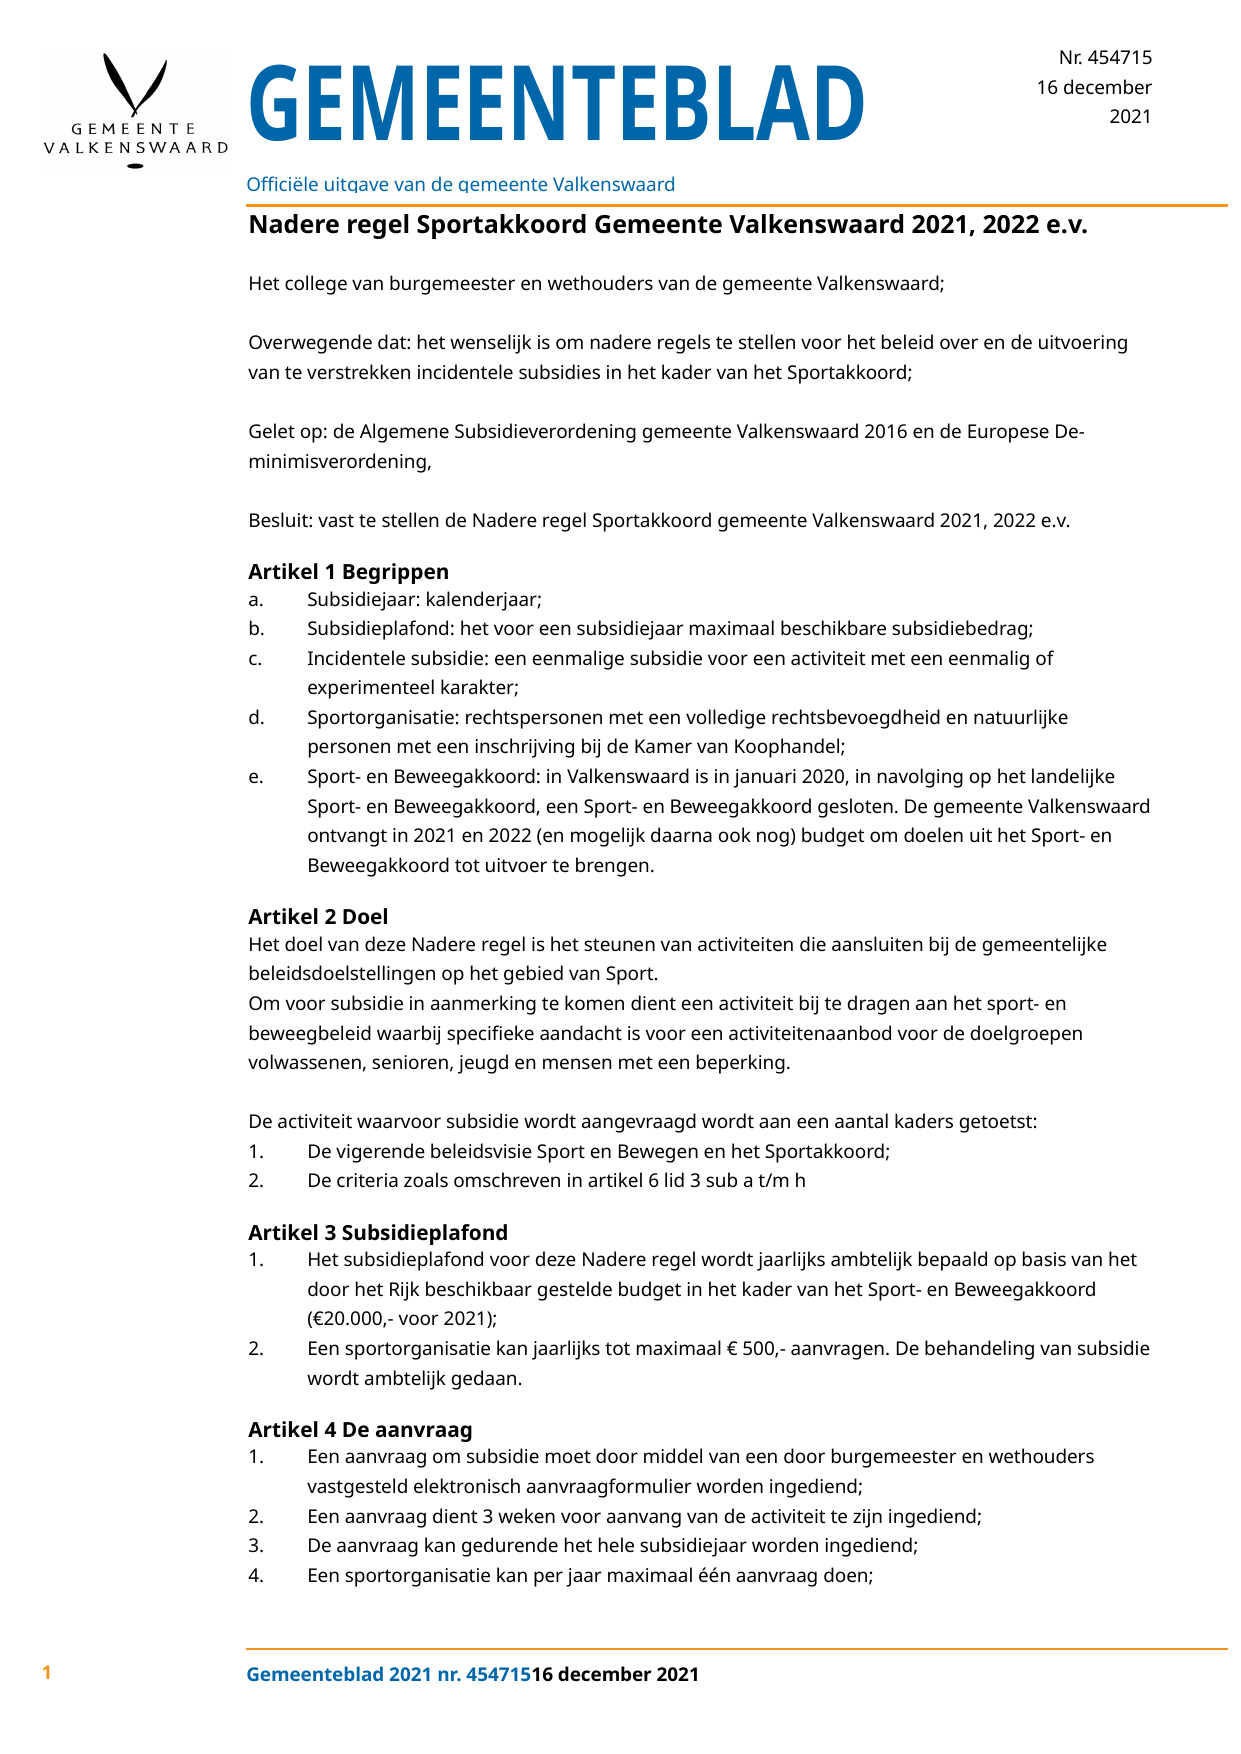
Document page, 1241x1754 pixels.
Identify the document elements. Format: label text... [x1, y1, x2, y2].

text Artikel 1 Begrippen [248, 557, 1152, 586]
text Besluit: vast te stellen de Nadere regel Sportakkoord gemeente Valkenswaard 2021, 2022 e.v. [248, 507, 1152, 533]
list Sport- en Beweegakkoord: in Valkenswaard is in januari 2020, in navolging op het landelijke Sport- en Beweegakkoord, een Sport- en Beweegakkoord gesloten. De gemeente Valkenswaard ontvangt in 2021 en 2022 (en mogelijk daarna ook nog) budget om doelen uit het Sport- en Beweegakkoord tot uitvoer te brengen. [248, 763, 1152, 878]
list Een sportorganisatie kan per jaar maximaal één aanvraag doen; [248, 1562, 1152, 1588]
text Om voor subsidie in aanmerking te komen dient een activiteit bij te dragen aan het sport- en beweegbeleid waarbij specifieke aandacht is voor een activiteitenaanbod voor de doelgroepen volwassenen, senioren, jeugd en mensen met een beperking. [248, 990, 1152, 1075]
list De criteria zoals omschreven in artikel 6 lid 3 sub a t/m h [248, 1168, 1152, 1193]
text Artikel 2 Doel [248, 902, 1152, 931]
text Het doel van deze Nadere regel is het steunen van activiteiten die aansluiten bij de gemeentelijke beleidsdoelstellingen op het gebied van Sport. [248, 931, 1152, 986]
list Een sportorganisatie kan jaarlijks tot maximaal € 500,- aanvragen. De behandeling van subsidie wordt ambtelijk gedaan. [248, 1335, 1152, 1391]
list De vigerende beleidsvisie Sport en Bewegen en het Sportakkoord; [248, 1138, 1152, 1164]
list Het subsidieplafond voor deze Nadere regel wordt jaarlijks ambtelijk bepaald op basis van het door het Rijk beschikbaar gestelde budget in het kader van het Sport- en Beweegakkoord (€20.000,- voor 2021); [248, 1246, 1152, 1331]
list Een aanvraag om subsidie moet door middel van een door burgemeester en wethouders vastgesteld elektronisch aanvraagformulier worden ingediend; [248, 1444, 1152, 1499]
list Subsidieplafond: het voor een subsidiejaar maximaal beschikbare subsidiebedrag; [248, 615, 1152, 641]
text Nadere regel Sportakkoord Gemeente Valkenswaard 2021, 2022 e.v. [248, 207, 1152, 241]
list Een aanvraag dient 3 weken voor aanvang van de activiteit te zijn ingediend; [248, 1503, 1152, 1528]
text De activiteit waarvoor subsidie wordt aangevraagd wordt aan een aantal kaders getoetst: [248, 1108, 1152, 1134]
list Subsidiejaar: kalenderjaar; [248, 586, 1152, 612]
list Sportorganisatie: rechtspersonen met een volledige rechtsbevoegdheid en natuurlijke personen met een inschrijving bij de Kamer van Koophandel; [248, 704, 1152, 759]
text Overwegende dat: het wenselijk is om nadere regels te stellen voor het beleid over en de uitvoering van te verstrekken incidentele subsidies in het kader van het Sportakkoord; [248, 329, 1152, 385]
text Artikel 4 De aanvraag [248, 1415, 1152, 1444]
text Artikel 3 Subsidieplafond [248, 1218, 1152, 1246]
text Het college van burgemeester en wethouders van de gemeente Valkenswaard; [248, 270, 1152, 296]
picture [41, 47, 231, 172]
list Incidentele subsidie: een eenmalige subsidie voor een activiteit met een eenmalig of experimenteel karakter; [248, 645, 1152, 700]
text Gelet op: de Algemene Subsidieverordening gemeente Valkenswaard 2016 en de Europese De-minimisverordening, [248, 418, 1152, 473]
list De aanvraag kan gedurende het hele subsidiejaar worden ingediend; [248, 1532, 1152, 1558]
